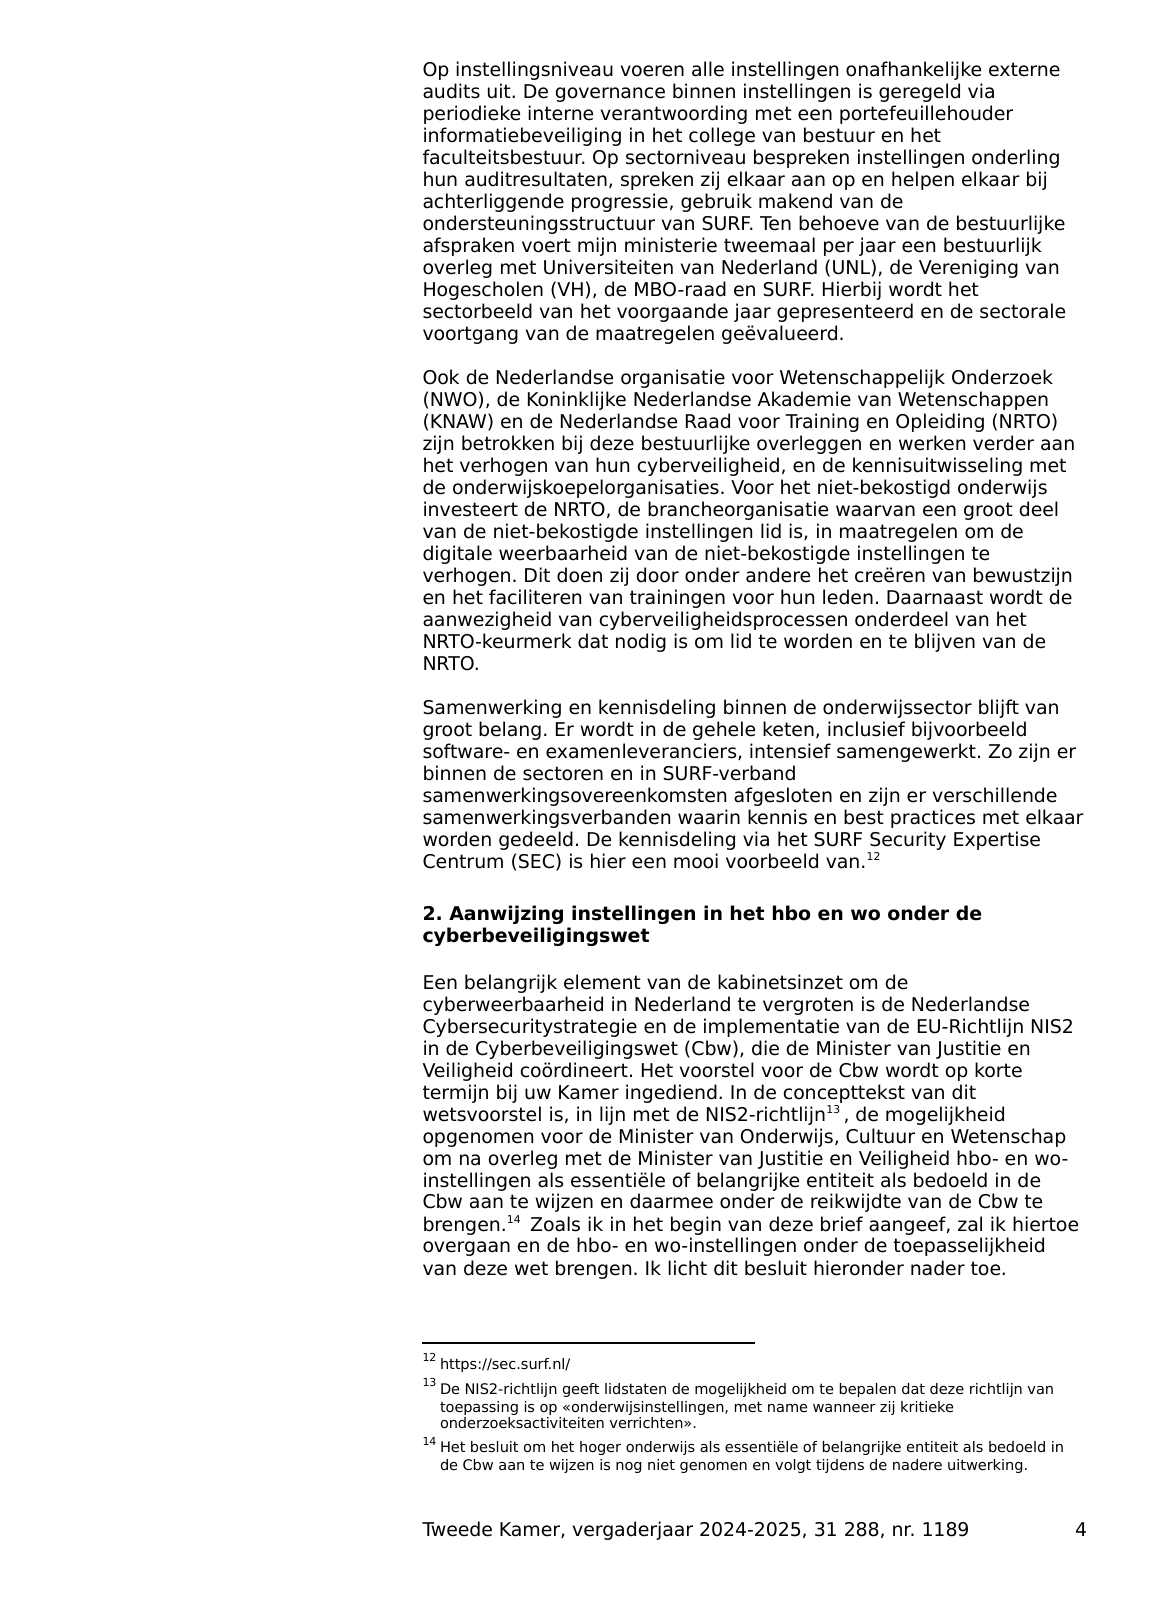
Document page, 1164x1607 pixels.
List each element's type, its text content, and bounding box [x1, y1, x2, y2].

text De NIS2-richtlijn geeft lidstaten de mogelijkheid om te bepalen dat deze richtlijn van toepassing is op «onderwijsinstellingen, met name wanneer zij kritieke onderzoeksactiviteiten verrichten». [422, 1377, 1087, 1432]
text https://sec.surf.nl/ [422, 1352, 1087, 1374]
text Het besluit om het hoger onderwijs als essentiële of belangrijke entiteit als bedoeld in de Cbw aan te wijzen is nog niet genomen en volgt tijdens de nadere uitwerking. [422, 1435, 1087, 1474]
text Ook de Nederlandse organisatie voor Wetenschappelijk Onderzoek (NWO), de Koninklijke Nederlandse Akademie van Wetenschappen (KNAW) en de Nederlandse Raad voor Training en Opleiding (NRTO) zijn betrokken bij deze bestuurlijke overleggen en werken verder aan het verhogen van hun cyberveiligheid, en de kennisuitwisseling met de onderwijskoepelorganisaties. Voor het niet-bekostigd onderwijs investeert de NRTO, de brancheorganisatie waarvan een groot deel van de niet-bekostigde instellingen lid is, in maatregelen om de digitale weerbaarheid van de niet-bekostigde instellingen te verhogen. Dit doen zij door onder andere het creëren van bewustzijn en het faciliteren van trainingen voor hun leden. Daarnaast wordt de aanwezigheid van cyberveiligheidsprocessen onderdeel van het NRTO-keurmerk dat nodig is om lid te worden en te blijven van de NRTO. [422, 367, 1087, 675]
text Op instellingsniveau voeren alle instellingen onafhankelijke externe audits uit. De governance binnen instellingen is geregeld via periodieke interne verantwoording met een portefeuillehouder informatiebeveiliging in het college van bestuur en het faculteitsbestuur. Op sectorniveau bespreken instellingen onderling hun auditresultaten, spreken zij elkaar aan op en helpen elkaar bij achterliggende progressie, gebruik makend van de ondersteuningsstructuur van SURF. Ten behoeve van de bestuurlijke afspraken voert mijn ministerie tweemaal per jaar een bestuurlijk overleg met Universiteiten van Nederland (UNL), de Vereniging van Hogescholen (VH), de MBO-raad en SURF. Hierbij wordt het sectorbeeld van het voorgaande jaar gepresenteerd en de sectorale voortgang van de maatregelen geëvalueerd. [422, 59, 1087, 345]
subtitle 2. Aanwijzing instellingen in het hbo en wo onder de cyberbeveiligingswet [422, 903, 1087, 947]
text Samenwerking en kennisdeling binnen de onderwijssector blijft van groot belang. Er wordt in de gehele keten, inclusief bijvoorbeeld software- en examenleveranciers, intensief samengewerkt. Zo zijn er binnen de sectoren en in SURF-verband samenwerkingsovereenkomsten afgesloten en zijn er verschillende samenwerkingsverbanden waarin kennis en best practices met elkaar worden gedeeld. De kennisdeling via het SURF Security Expertise Centrum (SEC) is hier een mooi voorbeeld van. [422, 697, 1087, 873]
text Een belangrijk element van de kabinetsinzet om de cyberweerbaarheid in Nederland te vergroten is de Nederlandse Cybersecuritystrategie en de implementatie van de EU-Richtlijn NIS2 in de Cyberbeveiligingswet (Cbw), die de Minister van Justitie en Veiligheid coördineert. Het voorstel voor de Cbw wordt op korte termijn bij uw Kamer ingediend. In de concepttekst van dit wetsvoorstel is, in lijn met de NIS2-richtlijn, de mogelijkheid opgenomen voor de Minister van Onderwijs, Cultuur en Wetenschap om na overleg met de Minister van Justitie en Veiligheid hbo- en wo-instellingen als essentiële of belangrijke entiteit als bedoeld in de Cbw aan te wijzen en daarmee onder de reikwijdte van de Cbw te brengen. Zoals ik in het begin van deze brief aangeef, zal ik hiertoe overgaan en de hbo- en wo-instellingen onder de toepasselijkheid van deze wet brengen. Ik licht dit besluit hieronder nader toe. [422, 972, 1087, 1279]
